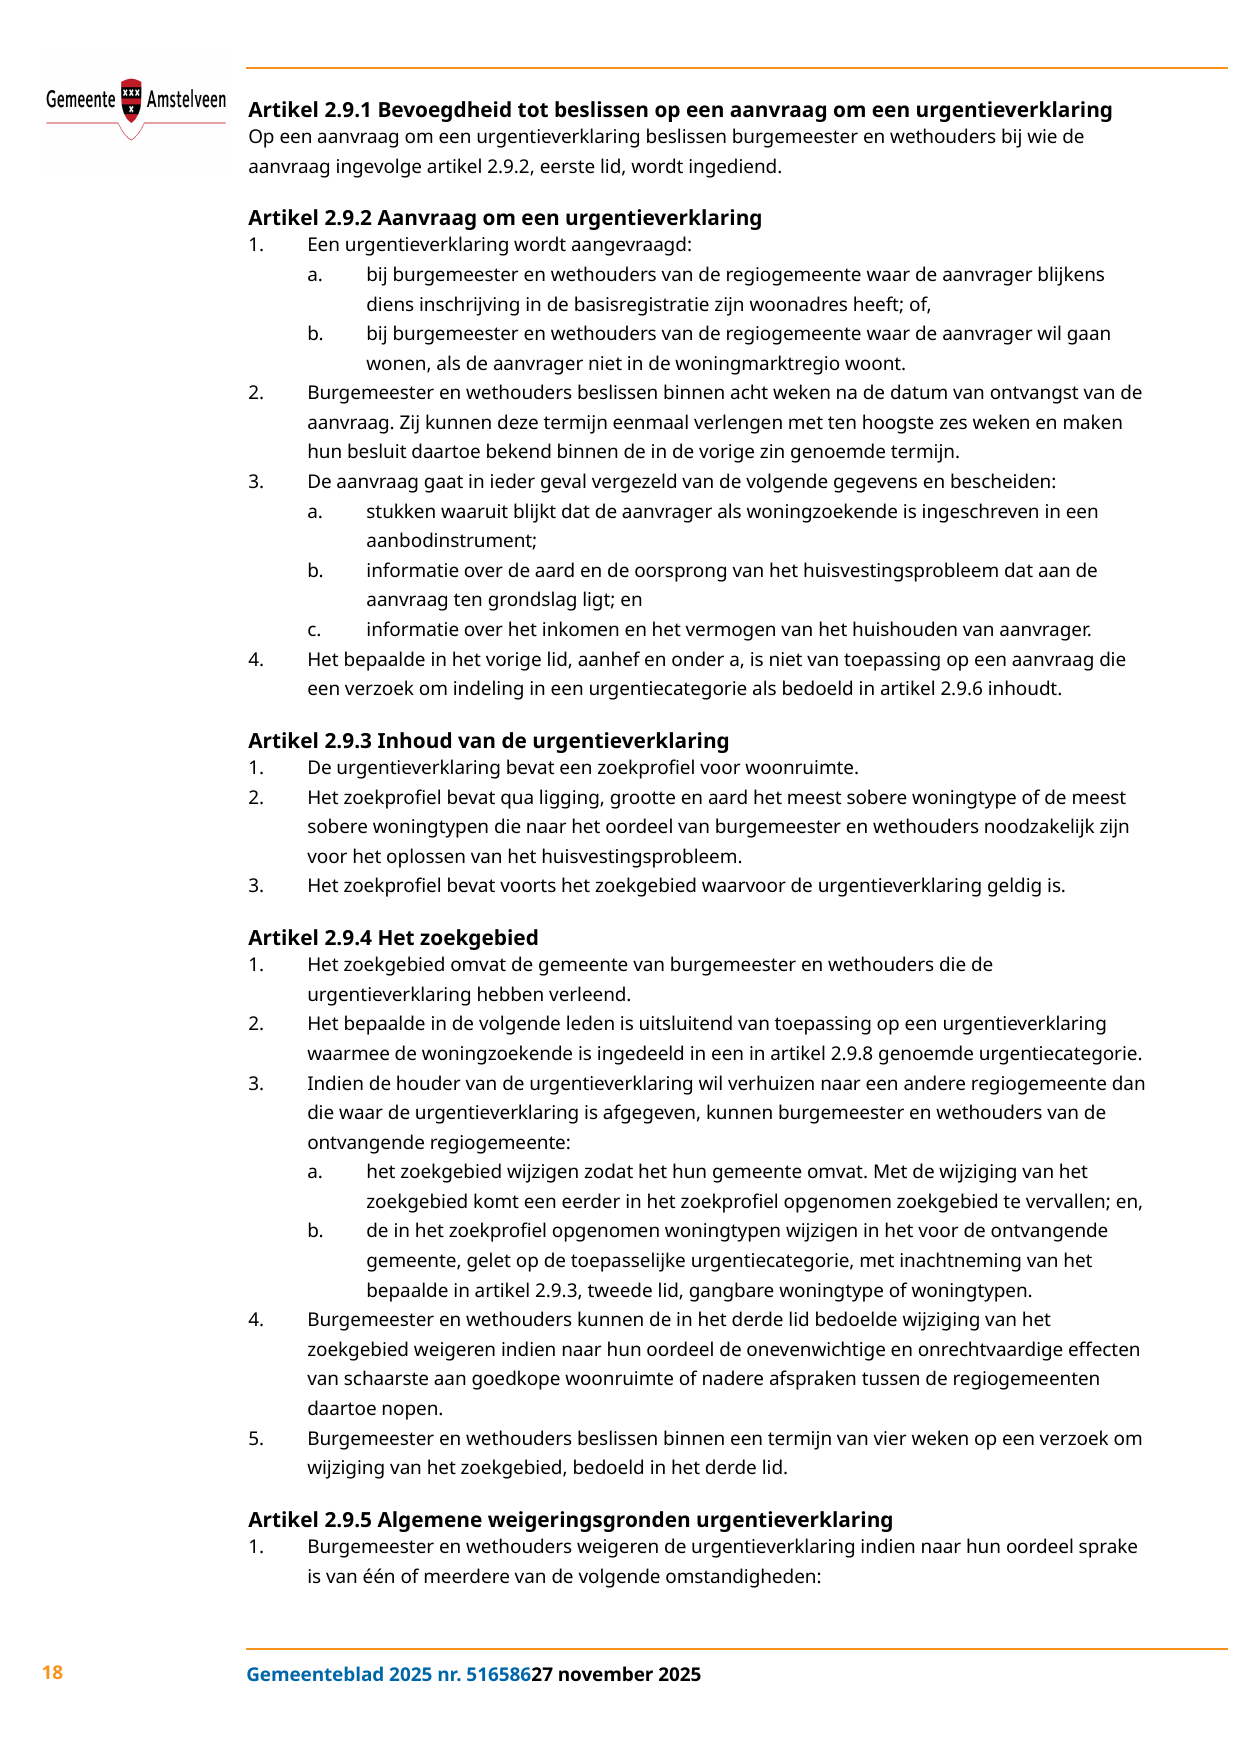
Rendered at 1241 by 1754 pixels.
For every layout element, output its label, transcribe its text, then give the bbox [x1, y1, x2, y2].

list Burgemeester en wethouders beslissen binnen acht weken na de datum van ontvangst van de aanvraag. Zij kunnen deze termijn eenmaal verlengen met ten hoogste zes weken en maken hun besluit daartoe bekend binnen de in de vorige zin genoemde termijn. [248, 379, 1152, 464]
text Artikel 2.9.5 Algemene weigeringsgronden urgentieverklaring [248, 1505, 1152, 1533]
list informatie over het inkomen en het vermogen van het huishouden van aanvrager. [307, 616, 1152, 642]
list Indien de houder van de urgentieverklaring wil verhuizen naar een andere regiogemeente dan die waar de urgentieverklaring is afgegeven, kunnen burgemeester en wethouders van de ontvangende regiogemeente: [248, 1070, 1152, 1155]
picture [41, 47, 231, 172]
text Artikel 2.9.2 Aanvraag om een urgentieverklaring [248, 203, 1152, 232]
text Op een aanvraag om een urgentieverklaring beslissen burgemeester en wethouders bij wie de aanvraag ingevolge artikel 2.9.2, eerste lid, wordt ingediend. [248, 123, 1152, 178]
list Een urgentieverklaring wordt aangevraagd: [248, 232, 1152, 257]
list De urgentieverklaring bevat een zoekprofiel voor woonruimte. [248, 754, 1152, 780]
list Het zoekprofiel bevat qua ligging, grootte en aard het meest sobere woningtype of de meest sobere woningtypen die naar het oordeel van burgemeester en wethouders noodzakelijk zijn voor het oplossen van het huisvestingsprobleem. [248, 784, 1152, 869]
list De aanvraag gaat in ieder geval vergezeld van de volgende gegevens en bescheiden: [248, 468, 1152, 494]
text Artikel 2.9.3 Inhoud van de urgentieverklaring [248, 726, 1152, 754]
list Het bepaalde in de volgende leden is uitsluitend van toepassing op een urgentieverklaring waarmee de woningzoekende is ingedeeld in een in artikel 2.9.8 genoemde urgentiecategorie. [248, 1011, 1152, 1066]
list Het zoekgebied omvat de gemeente van burgemeester en wethouders die de urgentieverklaring hebben verleend. [248, 951, 1152, 1007]
list stukken waaruit blijkt dat de aanvrager als woningzoekende is ingeschreven in een aanbodinstrument; [307, 498, 1152, 553]
list bij burgemeester en wethouders van de regiogemeente waar de aanvrager blijkens diens inschrijving in de basisregistratie zijn woonadres heeft; of, [307, 261, 1152, 317]
list Het bepaalde in het vorige lid, aanhef en onder a, is niet van toepassing op een aanvraag die een verzoek om indeling in een urgentiecategorie als bedoeld in artikel 2.9.6 inhoudt. [248, 646, 1152, 701]
list Het zoekprofiel bevat voorts het zoekgebied waarvoor de urgentieverklaring geldig is. [248, 873, 1152, 898]
list bij burgemeester en wethouders van de regiogemeente waar de aanvrager wil gaan wonen, als de aanvrager niet in de woningmarktregio woont. [307, 320, 1152, 376]
list Burgemeester en wethouders kunnen de in het derde lid bedoelde wijziging van het zoekgebied weigeren indien naar hun oordeel de onevenwichtige en onrechtvaardige effecten van schaarste aan goedkope woonruimte of nadere afspraken tussen de regiogemeenten daartoe nopen. [248, 1306, 1152, 1421]
text Artikel 2.9.1 Bevoegdheid tot beslissen op een aanvraag om een urgentieverklaring [248, 95, 1152, 123]
text Artikel 2.9.4 Het zoekgebied [248, 923, 1152, 951]
list Burgemeester en wethouders weigeren de urgentieverklaring indien naar hun oordeel sprake is van één of meerdere van de volgende omstandigheden: [248, 1533, 1152, 1588]
list de in het zoekprofiel opgenomen woningtypen wijzigen in het voor de ontvangende gemeente, gelet op de toepasselijke urgentiecategorie, met inachtneming van het bepaalde in artikel 2.9.3, tweede lid, gangbare woningtype of woningtypen. [307, 1218, 1152, 1303]
list informatie over de aard en de oorsprong van het huisvestingsprobleem dat aan de aanvraag ten grondslag ligt; en [307, 557, 1152, 612]
list het zoekgebied wijzigen zodat het hun gemeente omvat. Met de wijziging van het zoekgebied komt een eerder in het zoekprofiel opgenomen zoekgebied te vervallen; en, [307, 1158, 1152, 1214]
list Burgemeester en wethouders beslissen binnen een termijn van vier weken op een verzoek om wijziging van het zoekgebied, bedoeld in het derde lid. [248, 1425, 1152, 1480]
